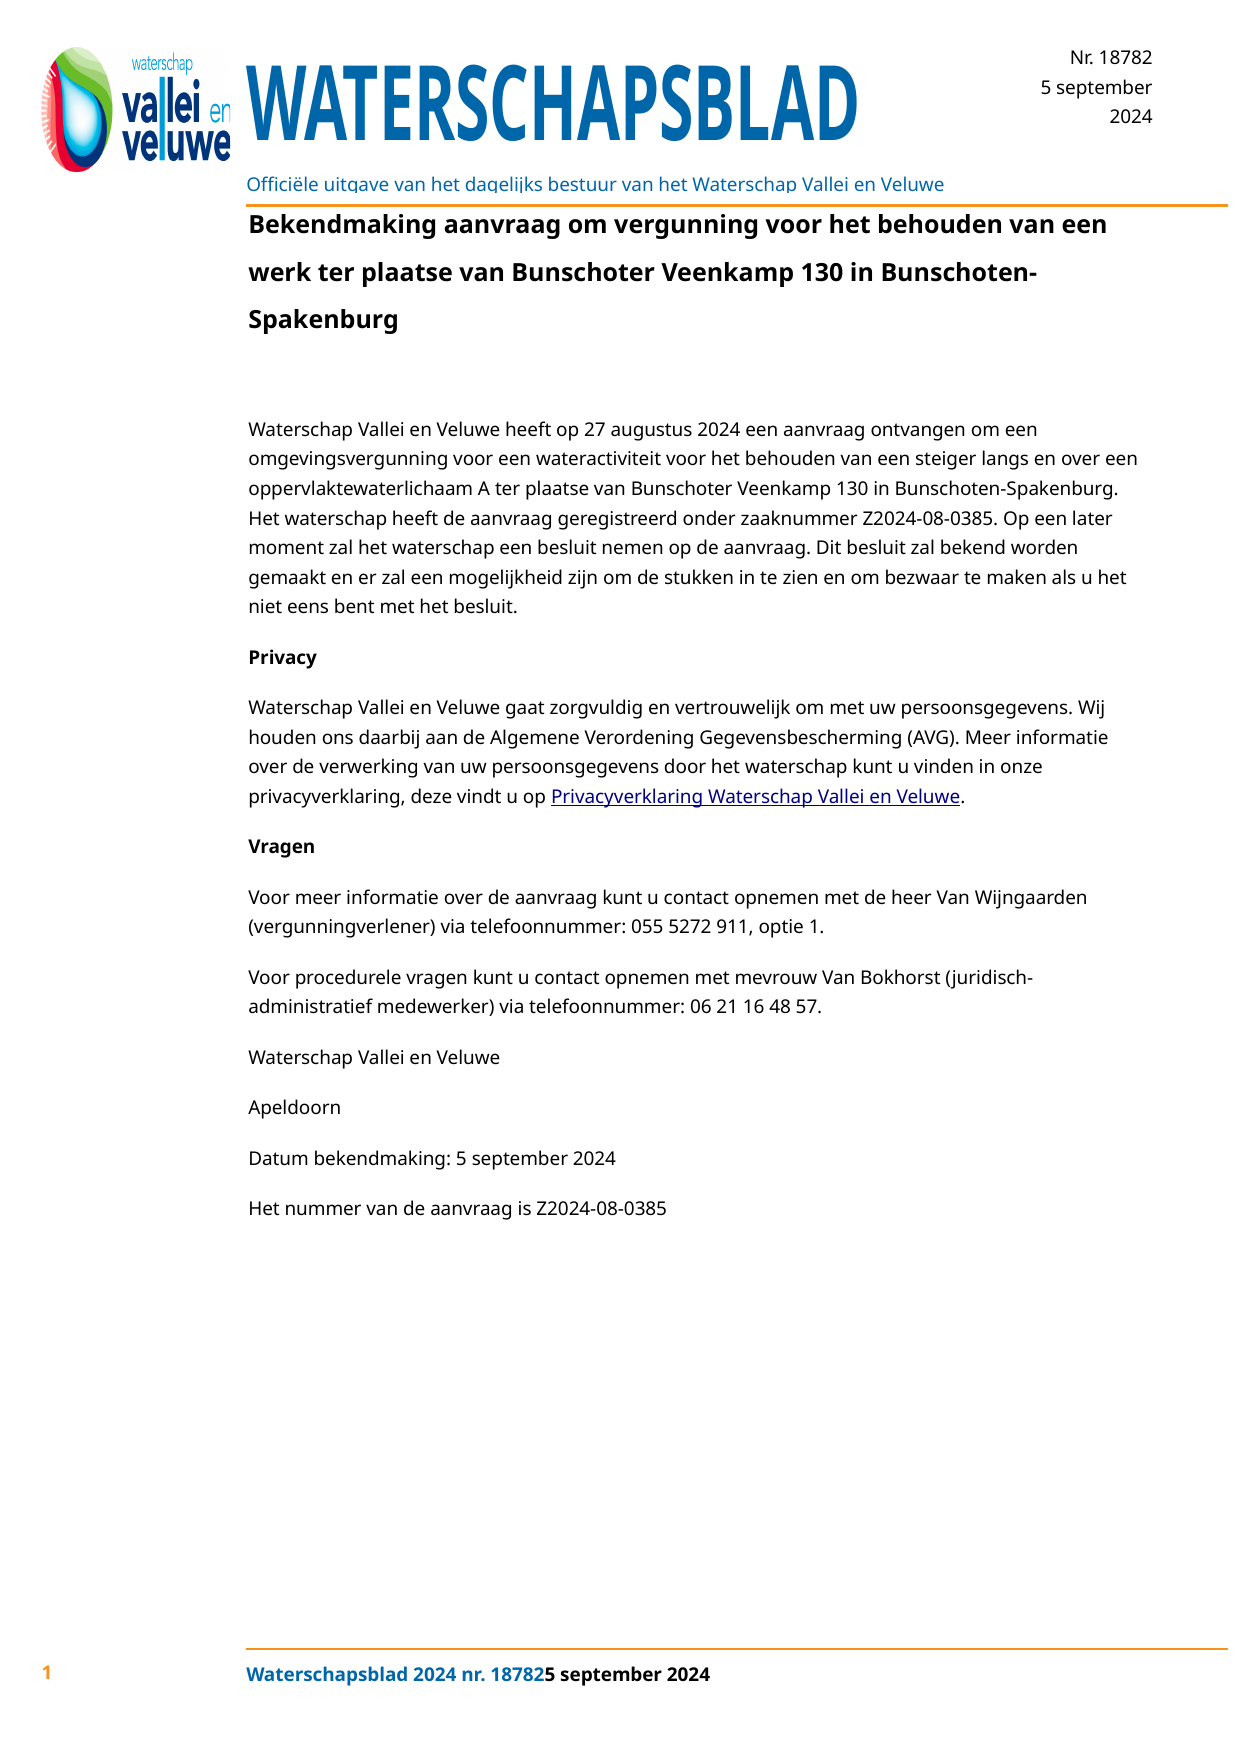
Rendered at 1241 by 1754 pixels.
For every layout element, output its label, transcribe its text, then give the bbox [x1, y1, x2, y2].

text Het nummer van de aanvraag is Z2024-08-0385 [248, 1195, 1152, 1221]
text Waterschap Vallei en Veluwe [248, 1044, 1152, 1069]
text Waterschap Vallei en Veluwe heeft op 27 augustus 2024 een aanvraag ontvangen om een omgevingsvergunning voor een wateractiviteit voor het behouden van een steiger langs en over een oppervlaktewaterlichaam A ter plaatse van Bunschoter Veenkamp 130 in Bunschoten-Spakenburg. Het waterschap heeft de aanvraag geregistreerd onder zaaknummer Z2024-08-0385. Op een later moment zal het waterschap een besluit nemen op de aanvraag. Dit besluit zal bekend worden gemaakt en er zal een mogelijkheid zijn om de stukken in te zien en om bezwaar te maken als u het niet eens bent met het besluit. [248, 416, 1152, 619]
text Apeldoorn [248, 1094, 1152, 1120]
text Voor procedurele vragen kunt u contact opnemen met mevrouw Van Bokhorst (juridisch-administratief medewerker) via telefoonnummer: 06 21 16 48 57. [248, 964, 1152, 1019]
text Bekendmaking aanvraag om vergunning voor het behouden van een werk ter plaatse van Bunschoter Veenkamp 130 in Bunschoten-Spakenburg [248, 207, 1152, 336]
text Vragen [248, 833, 1152, 859]
text Privacy [248, 644, 1152, 669]
text Datum bekendmaking: 5 september 2024 [248, 1145, 1152, 1170]
text Waterschap Vallei en Veluwe gaat zorgvuldig en vertrouwelijk om met uw persoonsgegevens. Wij houden ons daarbij aan de Algemene Verordening Gegevensbescherming (AVG). Meer informatie over de verwerking van uw persoonsgegevens door het waterschap kunt u vinden in onze privacyverklaring, deze vindt u op Privacyverklaring Waterschap Vallei en Veluwe. [248, 694, 1152, 809]
picture [41, 47, 231, 172]
text Voor meer informatie over de aanvraag kunt u contact opnemen met de heer Van Wijngaarden (vergunningverlener) via telefoonnummer: 055 5272 911, optie 1. [248, 884, 1152, 939]
